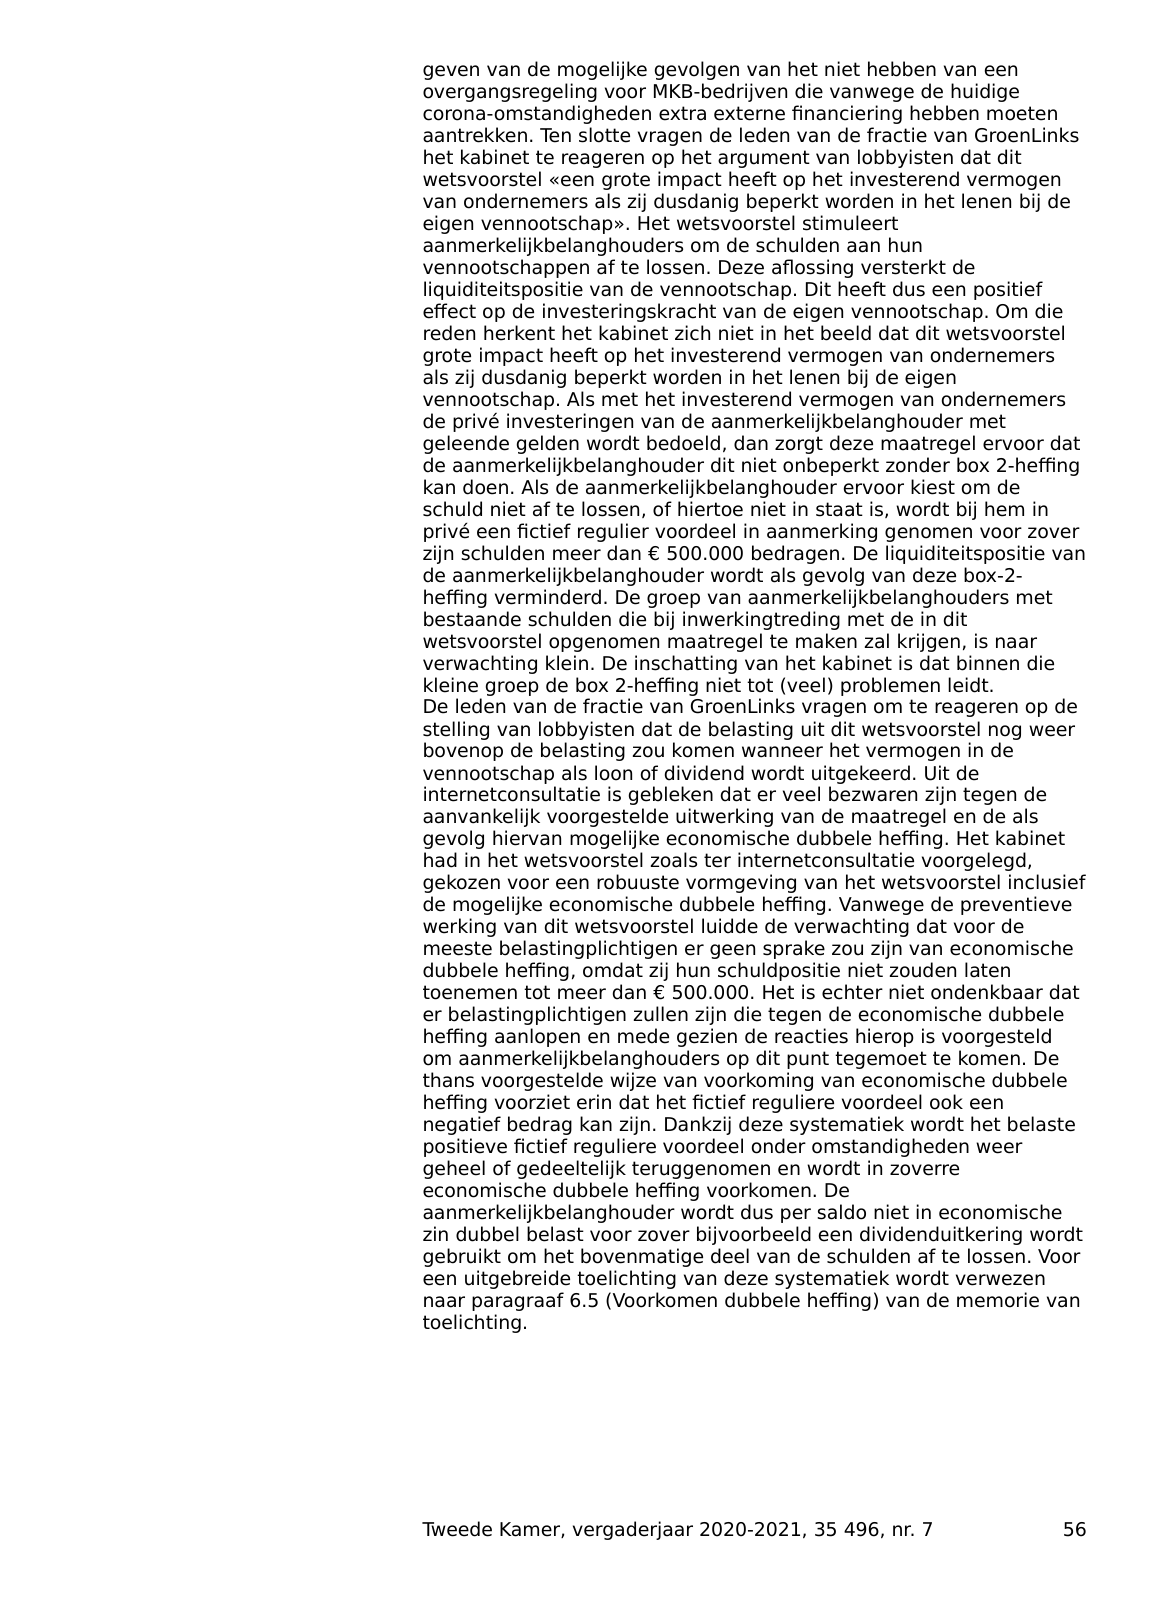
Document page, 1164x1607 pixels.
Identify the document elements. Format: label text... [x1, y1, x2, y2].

text De leden van de fractie van GroenLinks vragen om te reageren op de stelling van lobbyisten dat de belasting uit dit wetsvoorstel nog weer bovenop de belasting zou komen wanneer het vermogen in de vennootschap als loon of dividend wordt uitgekeerd. Uit de internetconsultatie is gebleken dat er veel bezwaren zijn tegen de aanvankelijk voorgestelde uitwerking van de maatregel en de als gevolg hiervan mogelijke economische dubbele heffing. Het kabinet had in het wetsvoorstel zoals ter internetconsultatie voorgelegd, gekozen voor een robuuste vormgeving van het wetsvoorstel inclusief de mogelijke economische dubbele heffing. Vanwege de preventieve werking van dit wetsvoorstel luidde de verwachting dat voor de meeste belastingplichtigen er geen sprake zou zijn van economische dubbele heffing, omdat zij hun schuldpositie niet zouden laten toenemen tot meer dan € 500.000. Het is echter niet ondenkbaar dat er belastingplichtigen zullen zijn die tegen de economische dubbele heffing aanlopen en mede gezien de reacties hierop is voorgesteld om aanmerkelijkbelanghouders op dit punt tegemoet te komen. De thans voorgestelde wijze van voorkoming van economische dubbele heffing voorziet erin dat het fictief reguliere voordeel ook een negatief bedrag kan zijn. Dankzij deze systematiek wordt het belaste positieve fictief reguliere voordeel onder omstandigheden weer geheel of gedeeltelijk teruggenomen en wordt in zoverre economische dubbele heffing voorkomen. De aanmerkelijkbelanghouder wordt dus per saldo niet in economische zin dubbel belast voor zover bijvoorbeeld een dividenduitkering wordt gebruikt om het bovenmatige deel van de schulden af te lossen. Voor een uitgebreide toelichting van deze systematiek wordt verwezen naar paragraaf 6.5 (Voorkomen dubbele heffing) van de memorie van toelichting. [422, 696, 1087, 1334]
text geven van de mogelijke gevolgen van het niet hebben van een overgangsregeling voor MKB-bedrijven die vanwege de huidige corona-omstandigheden extra externe financiering hebben moeten aantrekken. Ten slotte vragen de leden van de fractie van GroenLinks het kabinet te reageren op het argument van lobbyisten dat dit wetsvoorstel «een grote impact heeft op het investerend vermogen van ondernemers als zij dusdanig beperkt worden in het lenen bij de eigen vennootschap». Het wetsvoorstel stimuleert aanmerkelijkbelanghouders om de schulden aan hun vennootschappen af te lossen. Deze aflossing versterkt de liquiditeitspositie van de vennootschap. Dit heeft dus een positief effect op de investeringskracht van de eigen vennootschap. Om die reden herkent het kabinet zich niet in het beeld dat dit wetsvoorstel grote impact heeft op het investerend vermogen van ondernemers als zij dusdanig beperkt worden in het lenen bij de eigen vennootschap. Als met het investerend vermogen van ondernemers de privé investeringen van de aanmerkelijkbelanghouder met geleende gelden wordt bedoeld, dan zorgt deze maatregel ervoor dat de aanmerkelijkbelanghouder dit niet onbeperkt zonder box 2-heffing kan doen. Als de aanmerkelijkbelanghouder ervoor kiest om de schuld niet af te lossen, of hiertoe niet in staat is, wordt bij hem in privé een fictief regulier voordeel in aanmerking genomen voor zover zijn schulden meer dan € 500.000 bedragen. De liquiditeitspositie van de aanmerkelijkbelanghouder wordt als gevolg van deze box-2-heffing verminderd. De groep van aanmerkelijkbelanghouders met bestaande schulden die bij inwerkingtreding met de in dit wetsvoorstel opgenomen maatregel te maken zal krijgen, is naar verwachting klein. De inschatting van het kabinet is dat binnen die kleine groep de box 2-heffing niet tot (veel) problemen leidt. [422, 59, 1087, 696]
